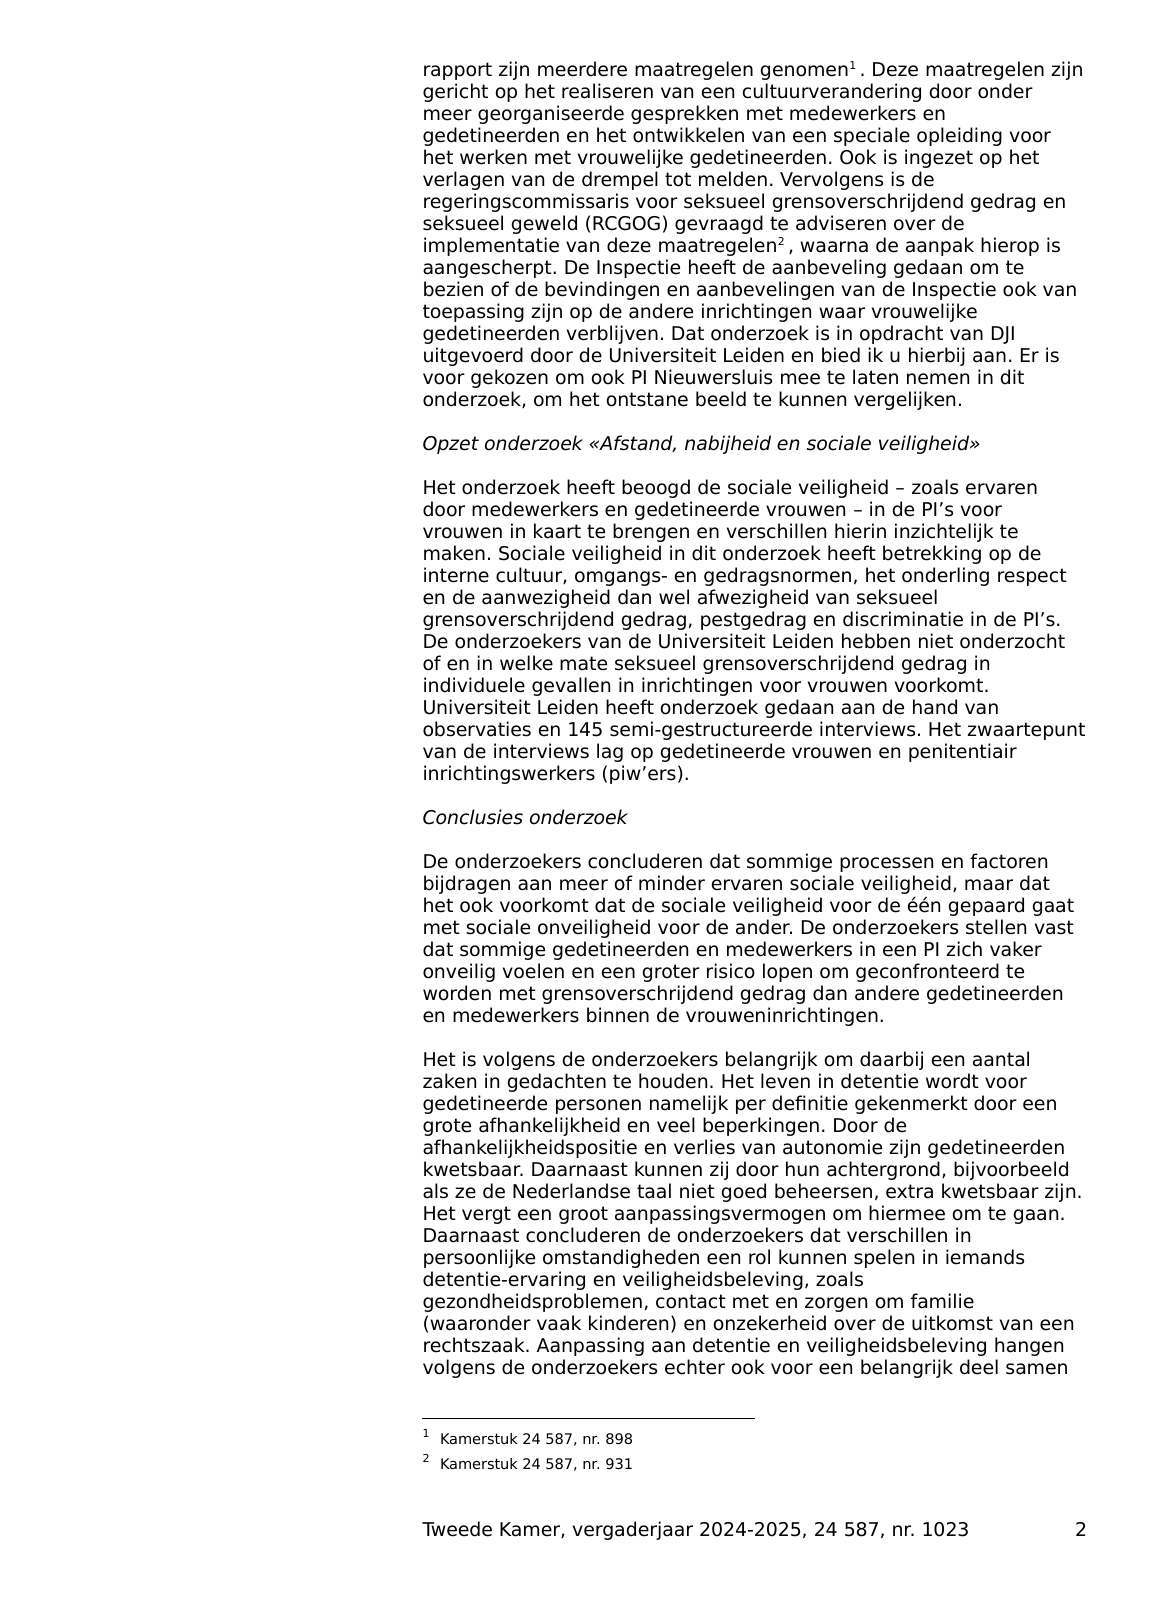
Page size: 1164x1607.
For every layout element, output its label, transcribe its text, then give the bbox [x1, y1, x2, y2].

text De onderzoekers concluderen dat sommige processen en factoren bijdragen aan meer of minder ervaren sociale veiligheid, maar dat het ook voorkomt dat de sociale veiligheid voor de één gepaard gaat met sociale onveiligheid voor de ander. De onderzoekers stellen vast dat sommige gedetineerden en medewerkers in een PI zich vaker onveilig voelen en een groter risico lopen om geconfronteerd te worden met grensoverschrijdend gedrag dan andere gedetineerden en medewerkers binnen de vrouweninrichtingen. [422, 851, 1087, 1027]
text Kamerstuk 24 587, nr. 931 [422, 1452, 1087, 1474]
subtitle Opzet onderzoek «Afstand, nabijheid en sociale veiligheid» [422, 433, 1087, 455]
text Het onderzoek heeft beoogd de sociale veiligheid – zoals ervaren door medewerkers en gedetineerde vrouwen – in de PI’s voor vrouwen in kaart te brengen en verschillen hierin inzichtelijk te maken. Sociale veiligheid in dit onderzoek heeft betrekking op de interne cultuur, omgangs- en gedragsnormen, het onderling respect en de aanwezigheid dan wel afwezigheid van seksueel grensoverschrijdend gedrag, pestgedrag en discriminatie in de PI’s. De onderzoekers van de Universiteit Leiden hebben niet onderzocht of en in welke mate seksueel grensoverschrijdend gedrag in individuele gevallen in inrichtingen voor vrouwen voorkomt. [422, 477, 1087, 697]
text Het is volgens de onderzoekers belangrijk om daarbij een aantal zaken in gedachten te houden. Het leven in detentie wordt voor gedetineerde personen namelijk per definitie gekenmerkt door een grote afhankelijkheid en veel beperkingen. Door de afhankelijkheidspositie en verlies van autonomie zijn gedetineerden kwetsbaar. Daarnaast kunnen zij door hun achtergrond, bijvoorbeeld als ze de Nederlandse taal niet goed beheersen, extra kwetsbaar zijn. Het vergt een groot aanpassingsvermogen om hiermee om te gaan. Daarnaast concluderen de onderzoekers dat verschillen in persoonlijke omstandigheden een rol kunnen spelen in iemands detentie-ervaring en veiligheidsbeleving, zoals gezondheidsproblemen, contact met en zorgen om familie (waaronder vaak kinderen) en onzekerheid over de uitkomst van een rechtszaak. Aanpassing aan detentie en veiligheidsbeleving hangen volgens de onderzoekers echter ook voor een belangrijk deel samen [422, 1049, 1087, 1379]
subtitle Conclusies onderzoek [422, 807, 1087, 829]
text Universiteit Leiden heeft onderzoek gedaan aan de hand van observaties en 145 semi-gestructureerde interviews. Het zwaartepunt van de interviews lag op gedetineerde vrouwen en penitentiair inrichtingswerkers (piw’ers). [422, 697, 1087, 785]
text Kamerstuk 24 587, nr. 898 [422, 1427, 1087, 1449]
text rapport zijn meerdere maatregelen genomen. Deze maatregelen zijn gericht op het realiseren van een cultuurverandering door onder meer georganiseerde gesprekken met medewerkers en gedetineerden en het ontwikkelen van een speciale opleiding voor het werken met vrouwelijke gedetineerden. Ook is ingezet op het verlagen van de drempel tot melden. Vervolgens is de regeringscommissaris voor seksueel grensoverschrijdend gedrag en seksueel geweld (RCGOG) gevraagd te adviseren over de implementatie van deze maatregelen, waarna de aanpak hierop is aangescherpt. De Inspectie heeft de aanbeveling gedaan om te bezien of de bevindingen en aanbevelingen van de Inspectie ook van toepassing zijn op de andere inrichtingen waar vrouwelijke gedetineerden verblijven. Dat onderzoek is in opdracht van DJI uitgevoerd door de Universiteit Leiden en bied ik u hierbij aan. Er is voor gekozen om ook PI Nieuwersluis mee te laten nemen in dit onderzoek, om het ontstane beeld te kunnen vergelijken. [422, 59, 1087, 411]
